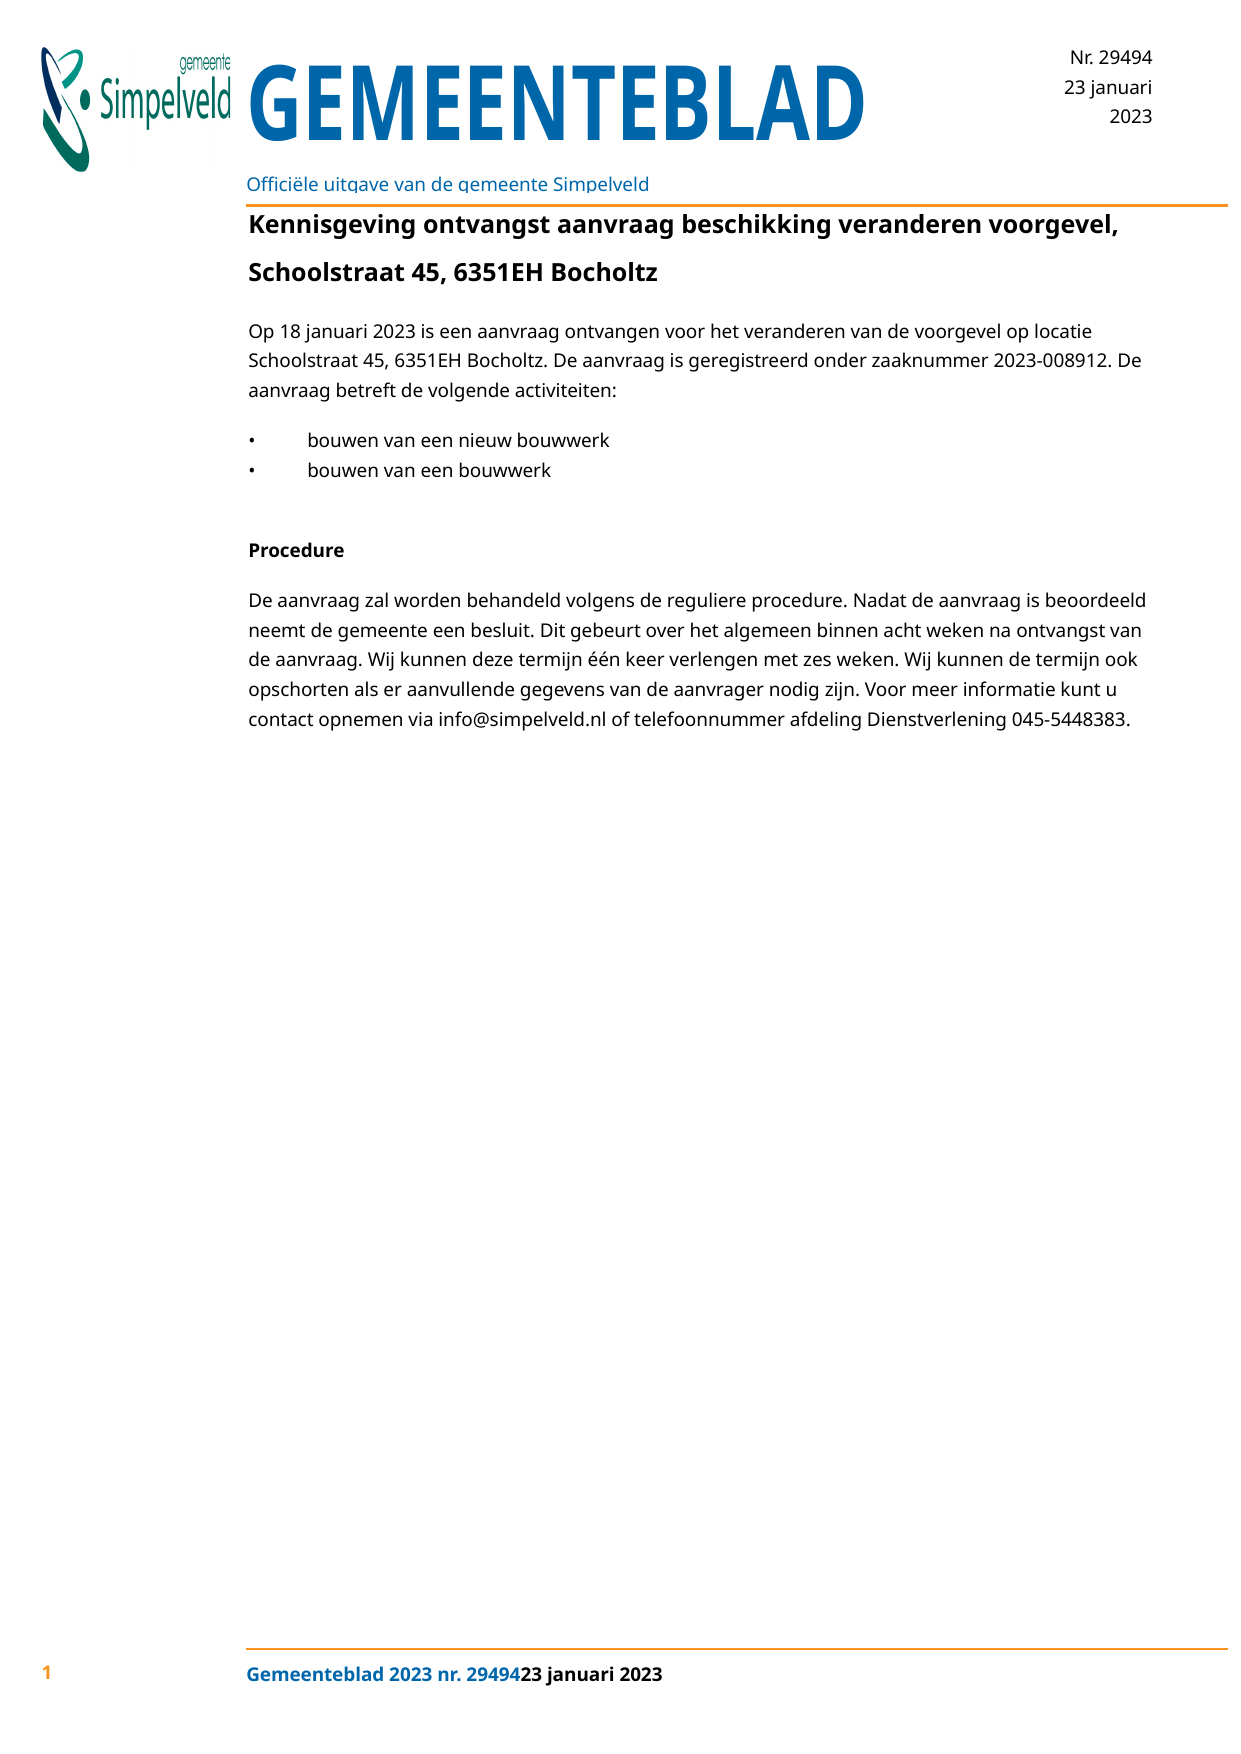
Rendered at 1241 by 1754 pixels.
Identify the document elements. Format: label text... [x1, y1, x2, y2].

list bouwen van een bouwwerk [248, 457, 1152, 483]
text Procedure [248, 537, 1152, 563]
text Kennisgeving ontvangst aanvraag beschikking veranderen voorgevel, Schoolstraat 45, 6351EH Bocholtz [248, 207, 1152, 288]
text Op 18 januari 2023 is een aanvraag ontvangen voor het veranderen van de voorgevel op locatie Schoolstraat 45, 6351EH Bocholtz. De aanvraag is geregistreerd onder zaaknummer 2023-008912. De aanvraag betreft de volgende activiteiten: [248, 318, 1152, 403]
picture [41, 47, 231, 172]
text De aanvraag zal worden behandeld volgens de reguliere procedure. Nadat de aanvraag is beoordeeld neemt de gemeente een besluit. Dit gebeurt over het algemeen binnen acht weken na ontvangst van de aanvraag. Wij kunnen deze termijn één keer verlengen met zes weken. Wij kunnen de termijn ook opschorten als er aanvullende gegevens van de aanvrager nodig zijn. Voor meer informatie kunt u contact opnemen via info@simpelveld.nl of telefoonnummer afdeling Dienstverlening 045-5448383. [248, 587, 1152, 732]
list bouwen van een nieuw bouwwerk [248, 427, 1152, 453]
